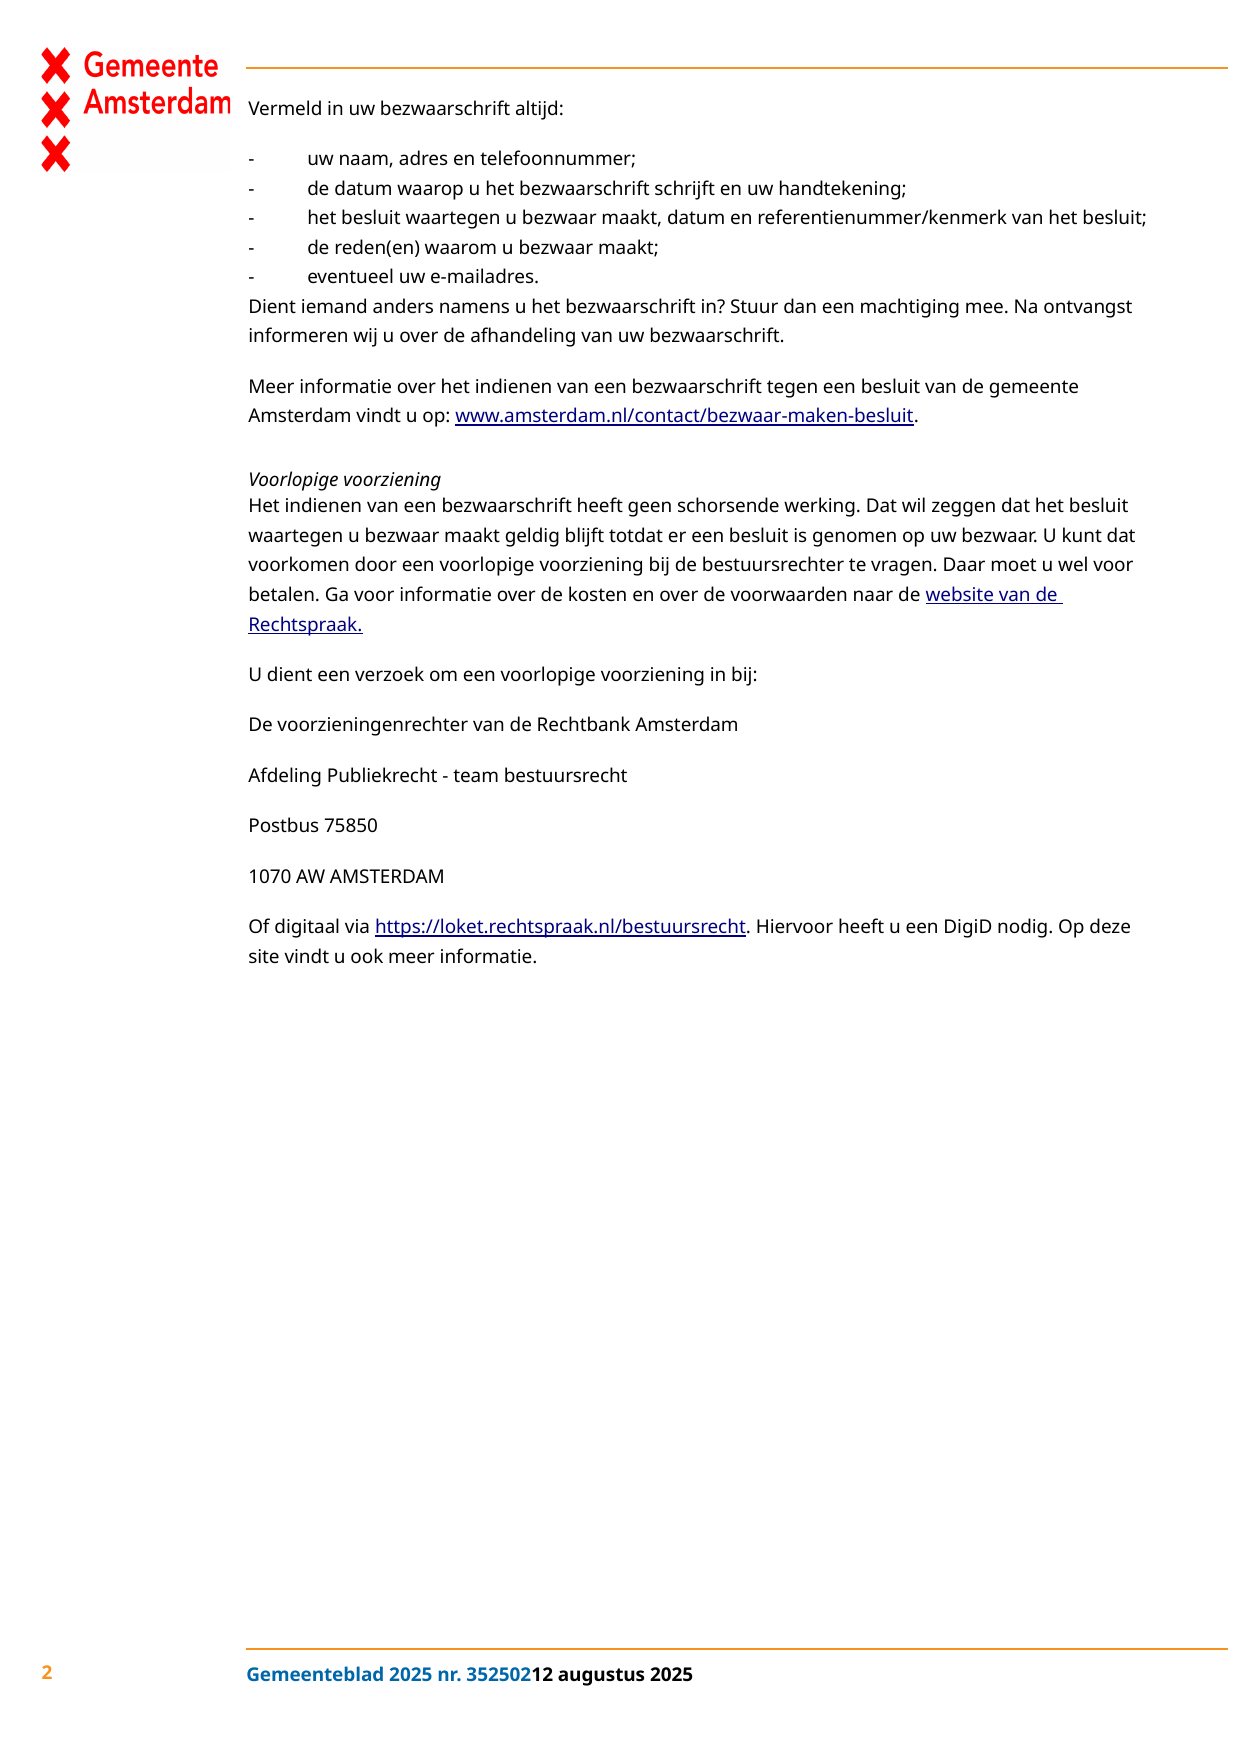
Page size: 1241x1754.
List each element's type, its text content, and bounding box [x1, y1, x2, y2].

text U dient een verzoek om een voorlopige voorziening in bij: [248, 661, 1152, 687]
text Het indienen van een bezwaarschrift heeft geen schorsende werking. Dat wil zeggen dat het besluit waartegen u bezwaar maakt geldig blijft totdat er een besluit is genomen op uw bezwaar. U kunt dat voorkomen door een voorlopige voorziening bij de bestuursrechter te vragen. Daar moet u wel voor betalen. Ga voor informatie over de kosten en over de voorwaarden naar de website van de Rechtspraak. [248, 492, 1152, 636]
text Vermeld in uw bezwaarschrift altijd: [248, 95, 1152, 121]
text Of digitaal via https://loket.rechtspraak.nl/bestuursrecht. Hiervoor heeft u een DigiD nodig. Op deze site vindt u ook meer informatie. [248, 913, 1152, 968]
text Dient iemand anders namens u het bezwaarschrift in? Stuur dan een machtiging mee. Na ontvangst informeren wij u over de afhandeling van uw bezwaarschrift. [248, 293, 1152, 348]
list het besluit waartegen u bezwaar maakt, datum en referentienummer/kenmerk van het besluit; [248, 204, 1152, 230]
list eventueel uw e-mailadres. [248, 263, 1152, 289]
list de datum waarop u het bezwaarschrift schrijft en uw handtekening; [248, 175, 1152, 201]
list de reden(en) waarom u bezwaar maakt; [248, 234, 1152, 260]
text Postbus 75850 [248, 812, 1152, 838]
text Voorlopige voorziening [248, 467, 1152, 492]
picture [41, 47, 231, 172]
text Afdeling Publiekrecht - team bestuursrecht [248, 762, 1152, 788]
text Meer informatie over het indienen van een bezwaarschrift tegen een besluit van de gemeente Amsterdam vindt u op: www.amsterdam.nl/contact/bezwaar-maken-besluit. [248, 373, 1152, 428]
list uw naam, adres en telefoonnummer; [248, 145, 1152, 171]
text 1070 AW AMSTERDAM [248, 863, 1152, 888]
text De voorzieningenrechter van de Rechtbank Amsterdam [248, 712, 1152, 737]
